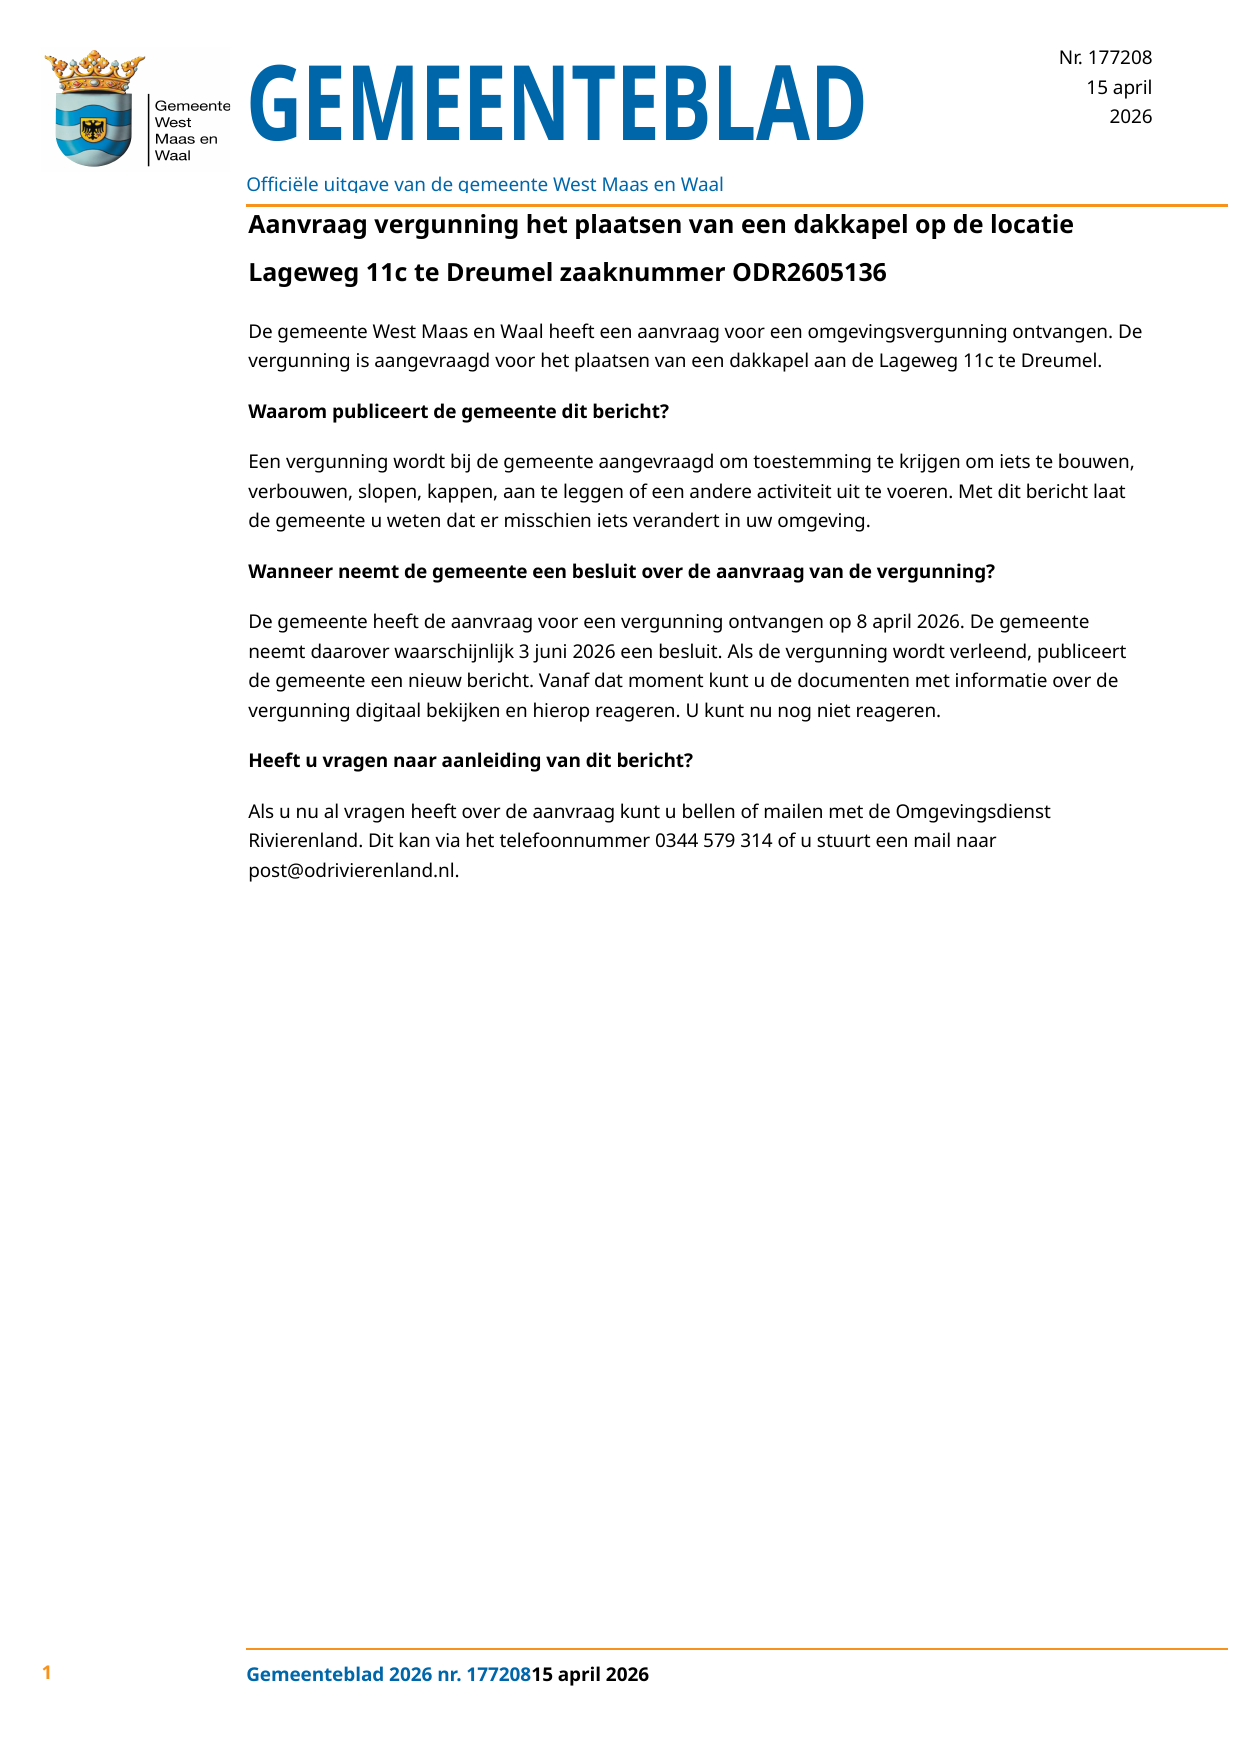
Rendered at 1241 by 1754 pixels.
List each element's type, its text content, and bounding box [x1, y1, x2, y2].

text Waarom publiceert de gemeente dit bericht? [248, 398, 1152, 424]
text Heeft u vragen naar aanleiding van dit bericht? [248, 747, 1152, 773]
text Als u nu al vragen heeft over de aanvraag kunt u bellen of mailen met de Omgevingsdienst Rivierenland. Dit kan via het telefoonnummer 0344 579 314 of u stuurt een mail naar post@odrivierenland.nl. [248, 798, 1152, 883]
text Aanvraag vergunning het plaatsen van een dakkapel op de locatie Lageweg 11c te Dreumel zaaknummer ODR2605136 [248, 207, 1152, 288]
text De gemeente West Maas en Waal heeft een aanvraag voor een omgevingsvergunning ontvangen. De vergunning is aangevraagd voor het plaatsen van een dakkapel aan de Lageweg 11c te Dreumel. [248, 318, 1152, 373]
text De gemeente heeft de aanvraag voor een vergunning ontvangen op 8 april 2026. De gemeente neemt daarover waarschijnlijk 3 juni 2026 een besluit. Als de vergunning wordt verleend, publiceert de gemeente een nieuw bericht. Vanaf dat moment kunt u de documenten met informatie over de vergunning digitaal bekijken en hierop reageren. U kunt nu nog niet reageren. [248, 608, 1152, 723]
picture [41, 47, 231, 172]
text Een vergunning wordt bij de gemeente aangevraagd om toestemming te krijgen om iets te bouwen, verbouwen, slopen, kappen, aan te leggen of een andere activiteit uit te voeren. Met dit bericht laat de gemeente u weten dat er misschien iets verandert in uw omgeving. [248, 448, 1152, 533]
text Wanneer neemt de gemeente een besluit over de aanvraag van de vergunning? [248, 558, 1152, 584]
